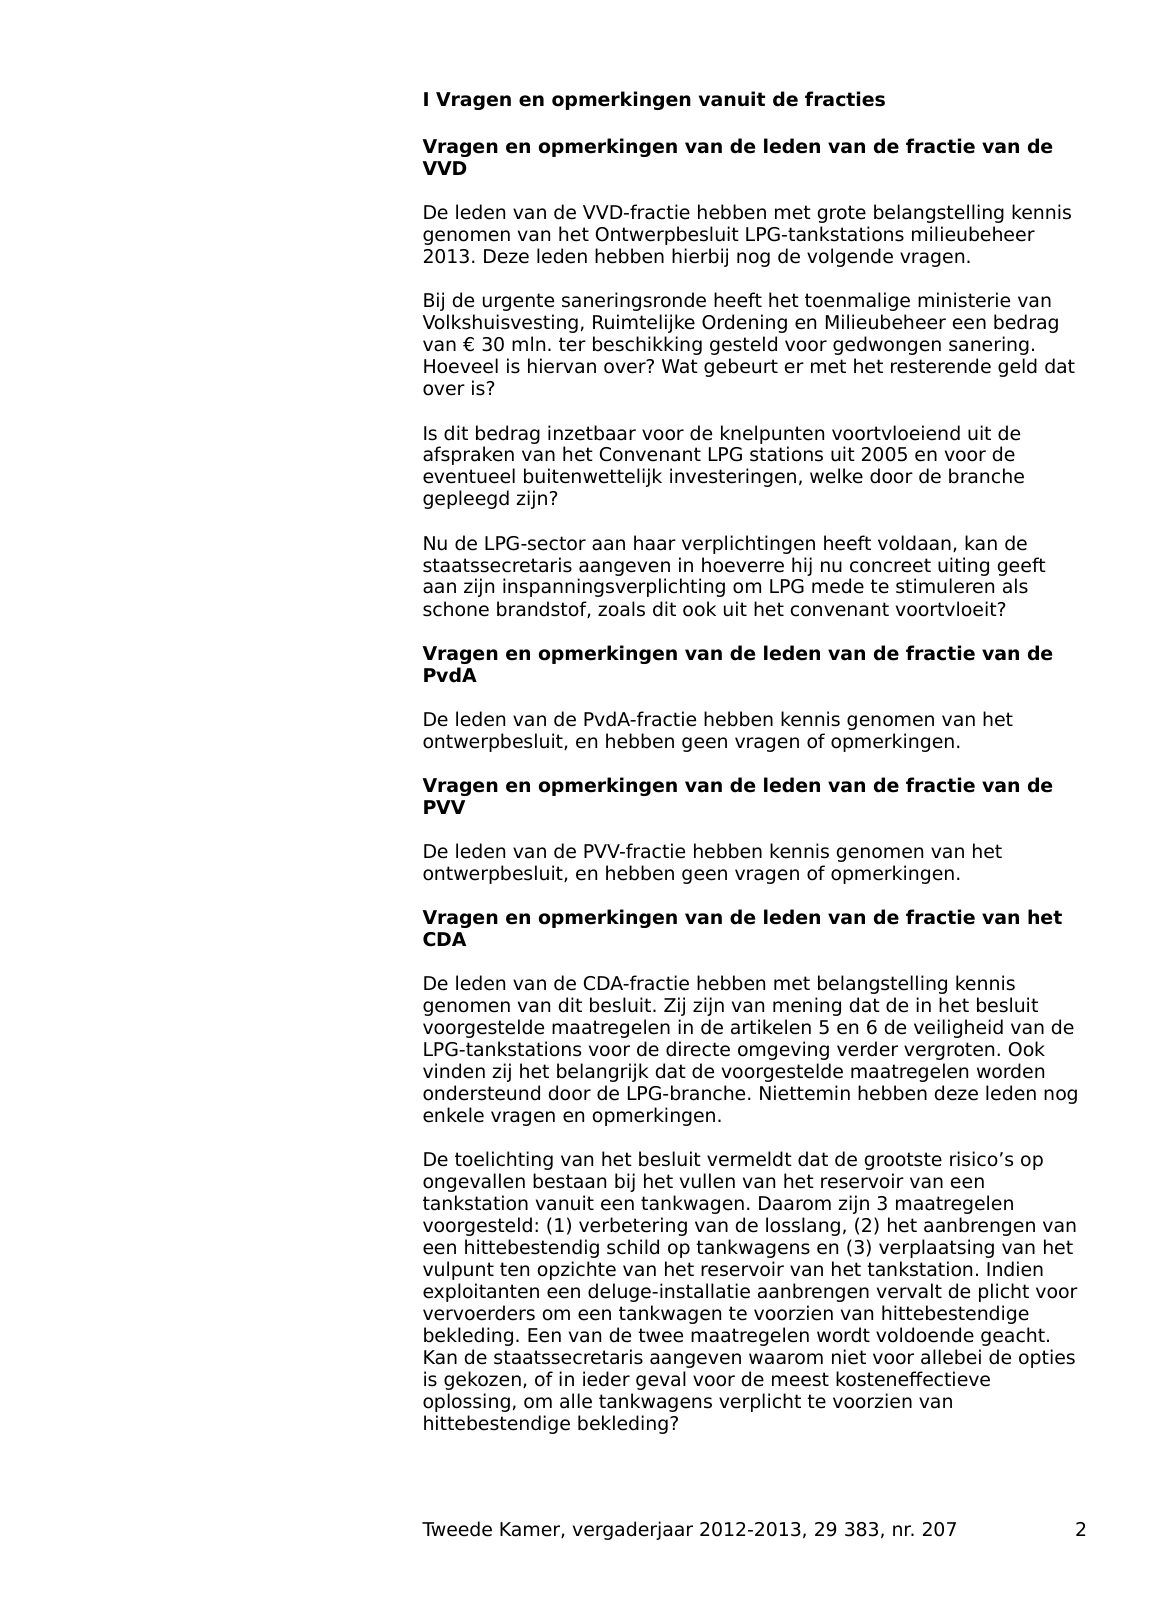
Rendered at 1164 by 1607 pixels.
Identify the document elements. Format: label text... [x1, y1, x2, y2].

subtitle Vragen en opmerkingen van de leden van de fractie van het CDA [422, 907, 1087, 951]
subtitle Vragen en opmerkingen van de leden van de fractie van de VVD [422, 136, 1087, 180]
text De leden van de VVD-fractie hebben met grote belangstelling kennis genomen van het Ontwerpbesluit LPG-tankstations milieubeheer 2013. Deze leden hebben hierbij nog de volgende vragen. [422, 202, 1087, 268]
text De leden van de PVV-fractie hebben kennis genomen van het ontwerpbesluit, en hebben geen vragen of opmerkingen. [422, 841, 1087, 885]
text Bij de urgente saneringsronde heeft het toenmalige ministerie van Volkshuisvesting, Ruimtelijke Ordening en Milieubeheer een bedrag van € 30 mln. ter beschikking gesteld voor gedwongen sanering. Hoeveel is hiervan over? Wat gebeurt er met het resterende geld dat over is? [422, 290, 1087, 400]
text De leden van de CDA-fractie hebben met belangstelling kennis genomen van dit besluit. Zij zijn van mening dat de in het besluit voorgestelde maatregelen in de artikelen 5 en 6 de veiligheid van de LPG-tankstations voor de directe omgeving verder vergroten. Ook vinden zij het belangrijk dat de voorgestelde maatregelen worden ondersteund door de LPG-branche. Niettemin hebben deze leden nog enkele vragen en opmerkingen. [422, 973, 1087, 1127]
text De toelichting van het besluit vermeldt dat de grootste risico’s op ongevallen bestaan bij het vullen van het reservoir van een tankstation vanuit een tankwagen. Daarom zijn 3 maatregelen voorgesteld: (1) verbetering van de losslang, (2) het aanbrengen van een hittebestendig schild op tankwagens en (3) verplaatsing van het vulpunt ten opzichte van het reservoir van het tankstation. Indien exploitanten een deluge-installatie aanbrengen vervalt de plicht voor vervoerders om een tankwagen te voorzien van hittebestendige bekleding. Een van de twee maatregelen wordt voldoende geacht. Kan de staatssecretaris aangeven waarom niet voor allebei de opties is gekozen, of in ieder geval voor de meest kosteneffectieve oplossing, om alle tankwagens verplicht te voorzien van hittebestendige bekleding? [422, 1149, 1087, 1435]
subtitle I Vragen en opmerkingen vanuit de fracties [422, 89, 1087, 111]
subtitle Vragen en opmerkingen van de leden van de fractie van de PVV [422, 775, 1087, 819]
text De leden van de PvdA-fractie hebben kennis genomen van het ontwerpbesluit, en hebben geen vragen of opmerkingen. [422, 709, 1087, 753]
subtitle Vragen en opmerkingen van de leden van de fractie van de PvdA [422, 643, 1087, 687]
text Is dit bedrag inzetbaar voor de knelpunten voortvloeiend uit de afspraken van het Convenant LPG stations uit 2005 en voor de eventueel buitenwettelijk investeringen, welke door de branche gepleegd zijn? [422, 422, 1087, 510]
text Nu de LPG-sector aan haar verplichtingen heeft voldaan, kan de staatssecretaris aangeven in hoeverre hij nu concreet uiting geeft aan zijn inspanningsverplichting om LPG mede te stimuleren als schone brandstof, zoals dit ook uit het convenant voortvloeit? [422, 532, 1087, 620]
